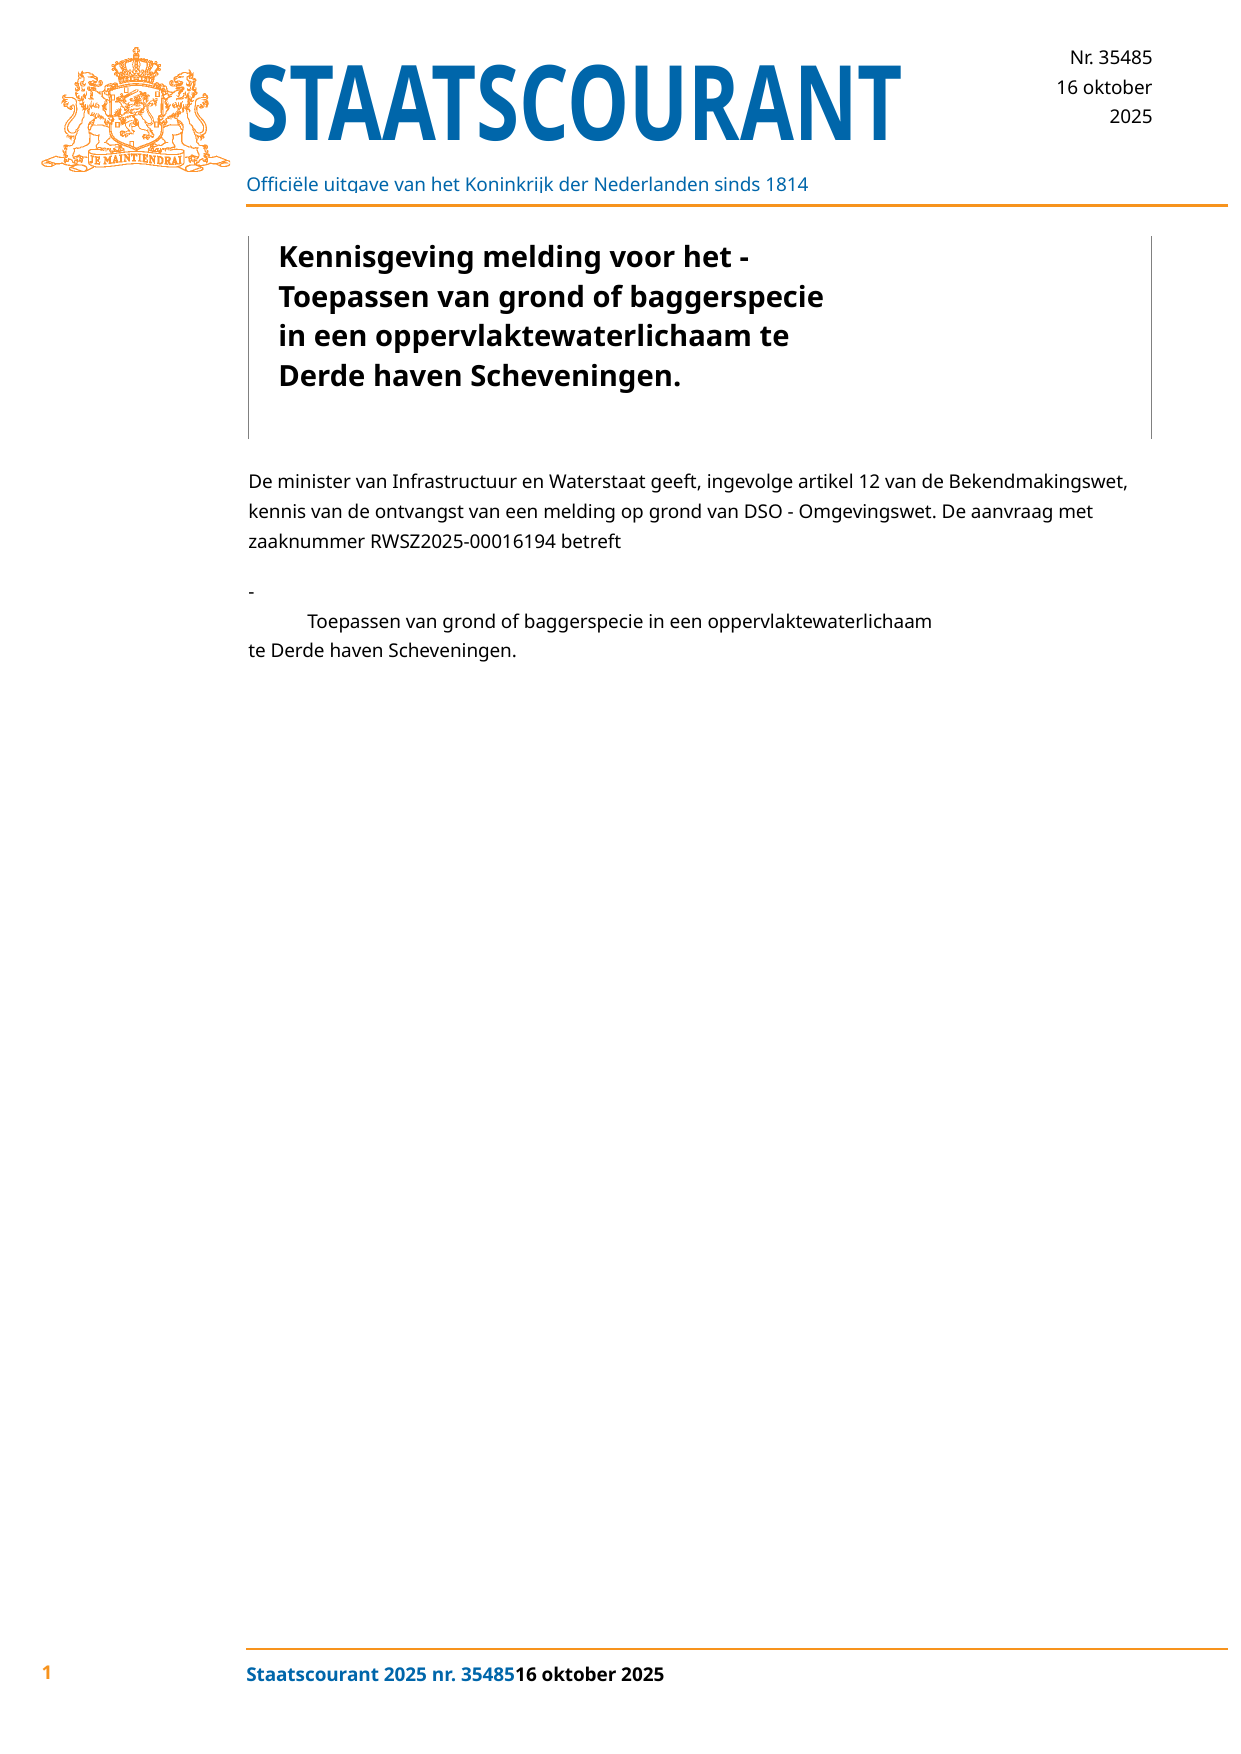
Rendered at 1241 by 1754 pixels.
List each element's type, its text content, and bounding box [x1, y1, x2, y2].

text te Derde haven Scheveningen. [248, 637, 1152, 663]
table_header [850, 414, 1151, 439]
picture [41, 47, 231, 172]
table_header [1090, 236, 1151, 413]
text De minister van Infrastructuur en Waterstaat geeft, ingevolge artikel 12 van de Bekendmakingswet, kennis van de ontvangst van een melding op grond van DSO - Omgevingswet. De aanvraag met zaaknummer RWSZ2025-00016194 betreft [248, 469, 1152, 553]
list Toepassen van grond of baggerspecie in een oppervlaktewaterlichaam [248, 608, 1152, 633]
table_header [850, 236, 912, 413]
table_header Kennisgeving melding voor het -Toepassen van grond of baggerspecie in een oppervlaktewaterlichaam te Derde haven Scheveningen. [249, 236, 850, 439]
picture [912, 236, 1090, 414]
